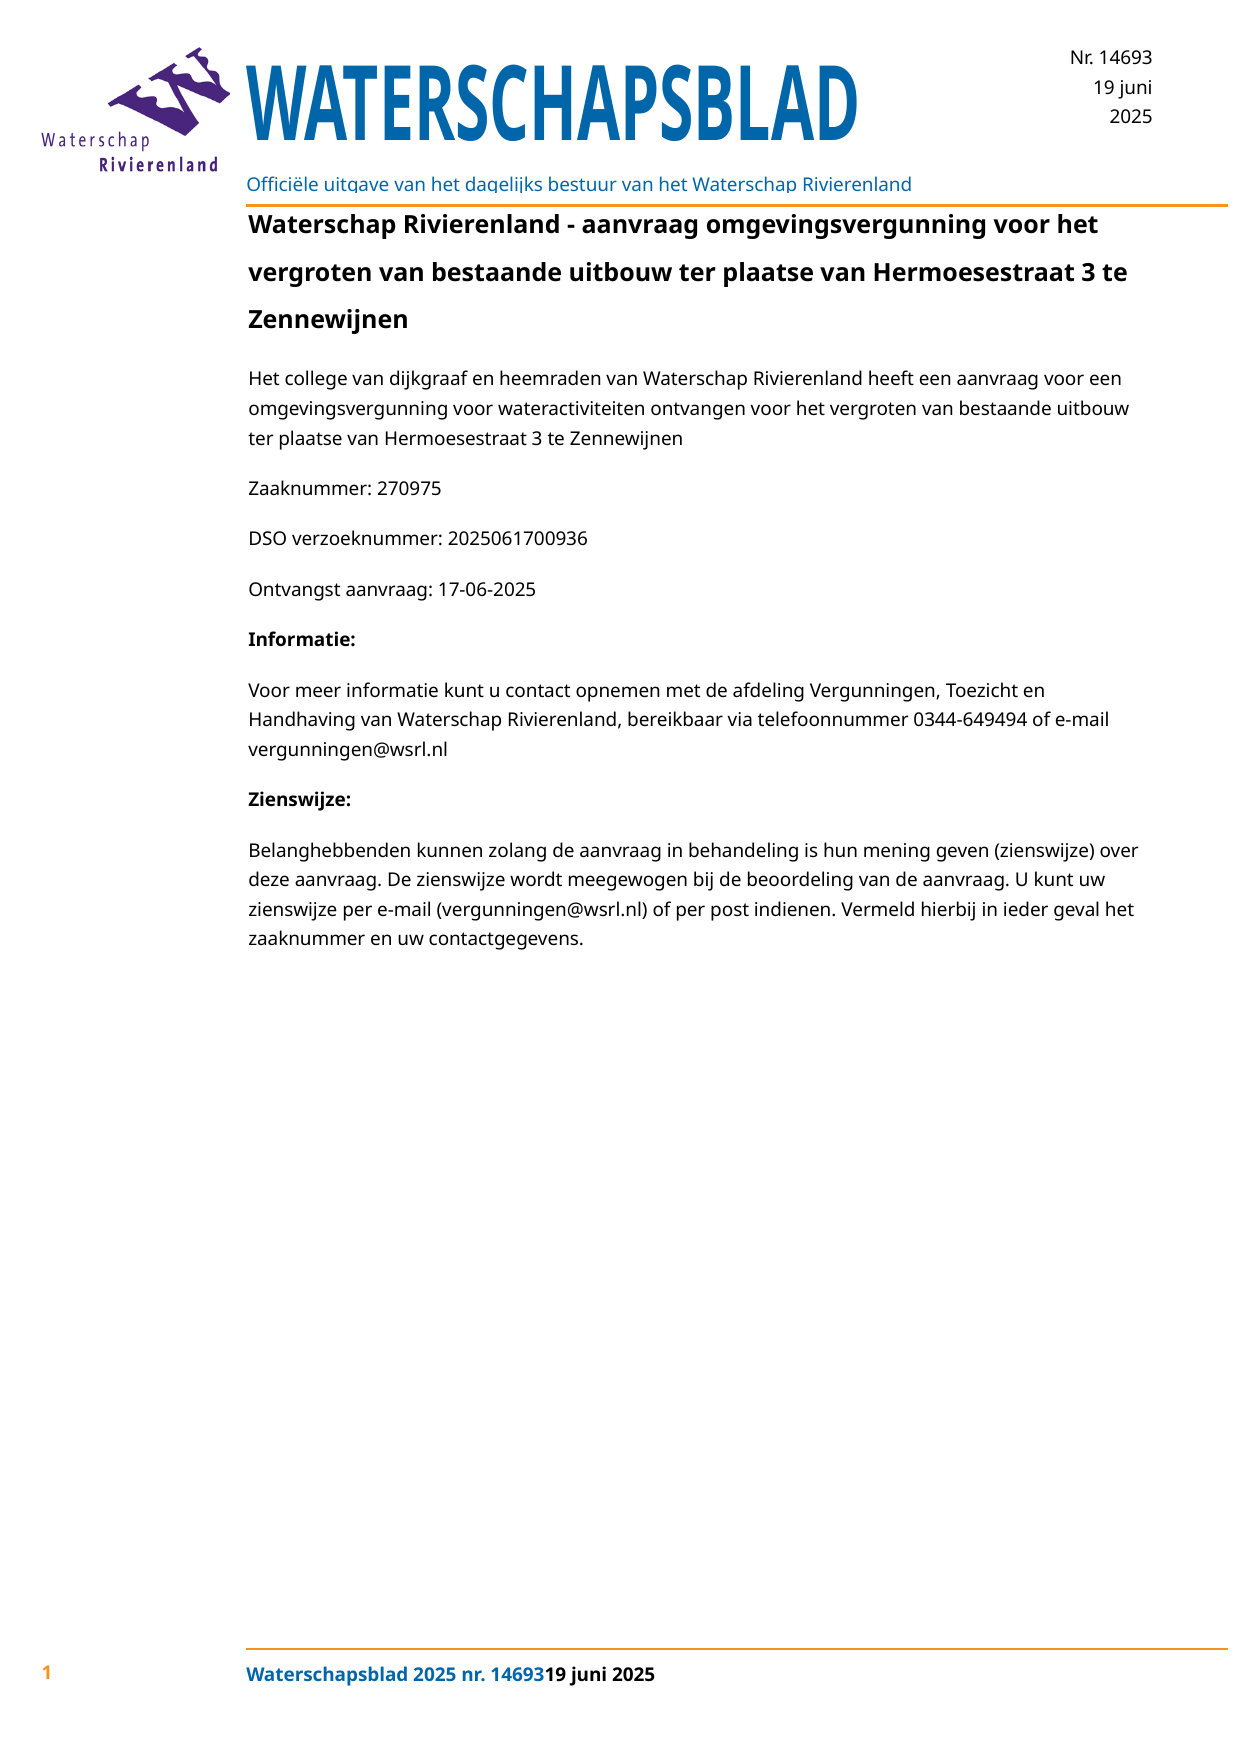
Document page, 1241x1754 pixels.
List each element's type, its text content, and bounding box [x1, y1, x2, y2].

text Het college van dijkgraaf en heemraden van Waterschap Rivierenland heeft een aanvraag voor een omgevingsvergunning voor wateractiviteiten ontvangen voor het vergroten van bestaande uitbouw ter plaatse van Hermoesestraat 3 te Zennewijnen [248, 366, 1152, 450]
text Zienswijze: [248, 786, 1152, 812]
text Belanghebbenden kunnen zolang de aanvraag in behandeling is hun mening geven (zienswijze) over deze aanvraag. De zienswijze wordt meegewogen bij de beoordeling van de aanvraag. U kunt uw zienswijze per e-mail (vergunningen@wsrl.nl) of per post indienen. Vermeld hierbij in ieder geval het zaaknummer en uw contactgegevens. [248, 837, 1152, 951]
text Waterschap Rivierenland - aanvraag omgevingsvergunning voor het vergroten van bestaande uitbouw ter plaatse van Hermoesestraat 3 te Zennewijnen [248, 207, 1152, 336]
text Ontvangst aanvraag: 17-06-2025 [248, 576, 1152, 602]
picture [41, 47, 231, 172]
text Informatie: [248, 626, 1152, 652]
text Zaaknummer: 270975 [248, 475, 1152, 501]
text DSO verzoeknummer: 2025061700936 [248, 526, 1152, 551]
text Voor meer informatie kunt u contact opnemen met de afdeling Vergunningen, Toezicht en Handhaving van Waterschap Rivierenland, bereikbaar via telefoonnummer 0344-649494 of e-mail vergunningen@wsrl.nl [248, 677, 1152, 762]
